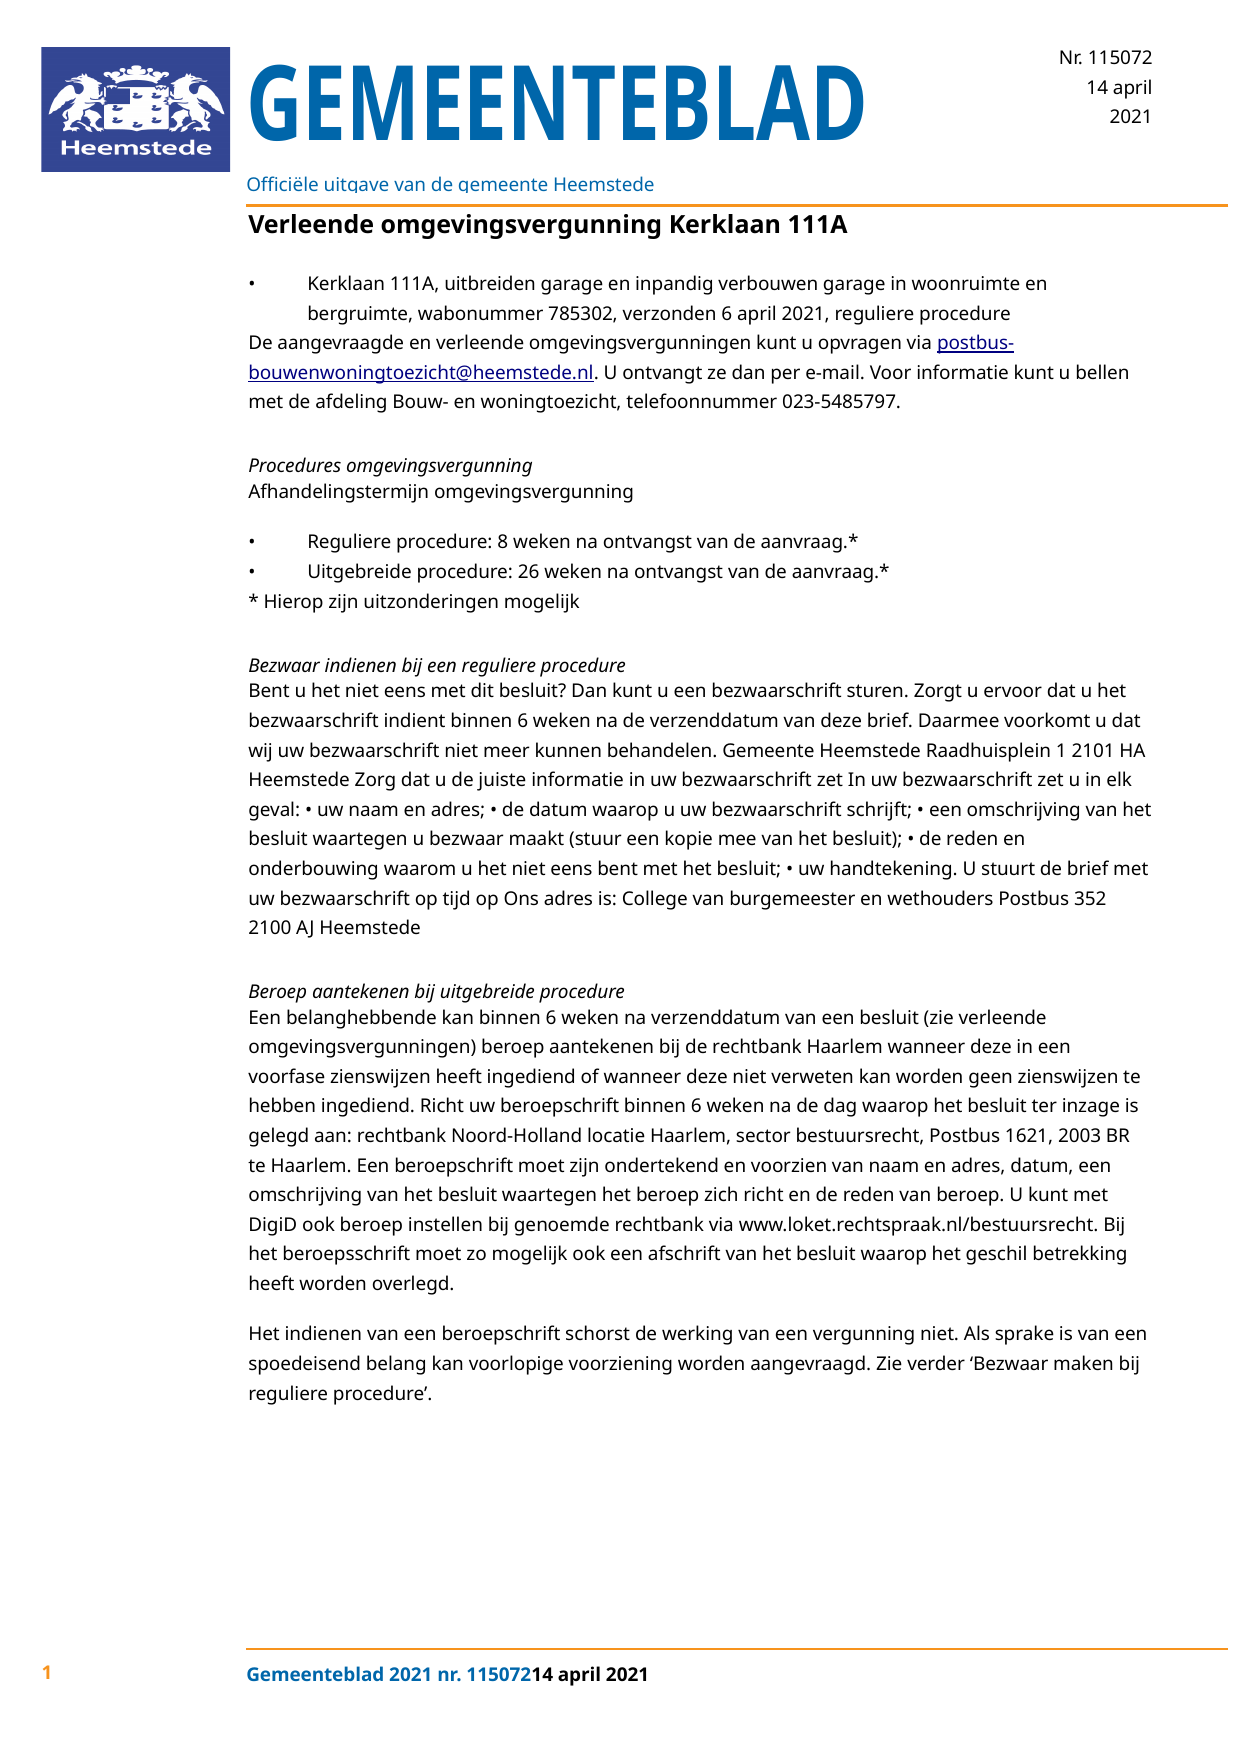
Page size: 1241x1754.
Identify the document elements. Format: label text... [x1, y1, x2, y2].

text Procedures omgevingsvergunning [248, 453, 1152, 478]
picture [41, 47, 231, 172]
text Een belanghebbende kan binnen 6 weken na verzenddatum van een besluit (zie verleende omgevingsvergunningen) beroep aantekenen bij de rechtbank Haarlem wanneer deze in een voorfase zienswijzen heeft ingediend of wanneer deze niet verweten kan worden geen zienswijzen te hebben ingediend. Richt uw beroepschrift binnen 6 weken na de dag waarop het besluit ter inzage is gelegd aan: rechtbank Noord-Holland locatie Haarlem, sector bestuursrecht, Postbus 1621, 2003 BR te Haarlem. Een beroepschrift moet zijn ondertekend en voorzien van naam en adres, datum, een omschrijving van het besluit waartegen het beroep zich richt en de reden van beroep. U kunt met DigiD ook beroep instellen bij genoemde rechtbank via www.loket.rechtspraak.nl/bestuursrecht. Bij het beroepsschrift moet zo mogelijk ook een afschrift van het besluit waarop het geschil betrekking heeft worden overlegd. [248, 1004, 1152, 1296]
list Kerklaan 111A, uitbreiden garage en inpandig verbouwen garage in woonruimte en bergruimte, wabonummer 785302, verzonden 6 april 2021, reguliere procedure [248, 270, 1152, 326]
text Verleende omgevingsvergunning Kerklaan 111A [248, 207, 1152, 241]
text Afhandelingstermijn omgevingsvergunning [248, 478, 1152, 504]
text De aangevraagde en verleende omgevingsvergunningen kunt u opvragen via postbus-bouwenwoningtoezicht@heemstede.nl. U ontvangt ze dan per e-mail. Voor informatie kunt u bellen met de afdeling Bouw- en woningtoezicht, telefoonnummer 023-5485797. [248, 329, 1152, 414]
text Bent u het niet eens met dit besluit? Dan kunt u een bezwaarschrift sturen. Zorgt u ervoor dat u het bezwaarschrift indient binnen 6 weken na de verzenddatum van deze brief. Daarmee voorkomt u dat wij uw bezwaarschrift niet meer kunnen behandelen. Gemeente Heemstede Raadhuisplein 1 2101 HA Heemstede Zorg dat u de juiste informatie in uw bezwaarschrift zet In uw bezwaarschrift zet u in elk geval: • uw naam en adres; • de datum waarop u uw bezwaarschrift schrijft; • een omschrijving van het besluit waartegen u bezwaar maakt (stuur een kopie mee van het besluit); • de reden en onderbouwing waarom u het niet eens bent met het besluit; • uw handtekening. U stuurt de brief met uw bezwaarschrift op tijd op Ons adres is: College van burgemeester en wethouders Postbus 352 2100 AJ Heemstede [248, 678, 1152, 940]
list Reguliere procedure: 8 weken na ontvangst van de aanvraag.* [248, 529, 1152, 554]
list Uitgebreide procedure: 26 weken na ontvangst van de aanvraag.* [248, 558, 1152, 584]
text Beroep aantekenen bij uitgebreide procedure [248, 978, 1152, 1004]
text Het indienen van een beroepschrift schorst de werking van een vergunning niet. Als sprake is van een spoedeisend belang kan voorlopige voorziening worden aangevraagd. Zie verder ‘Bezwaar maken bij reguliere procedure’. [248, 1321, 1152, 1406]
text Bezwaar indienen bij een reguliere procedure [248, 652, 1152, 678]
text * Hierop zijn uitzonderingen mogelijk [248, 588, 1152, 614]
